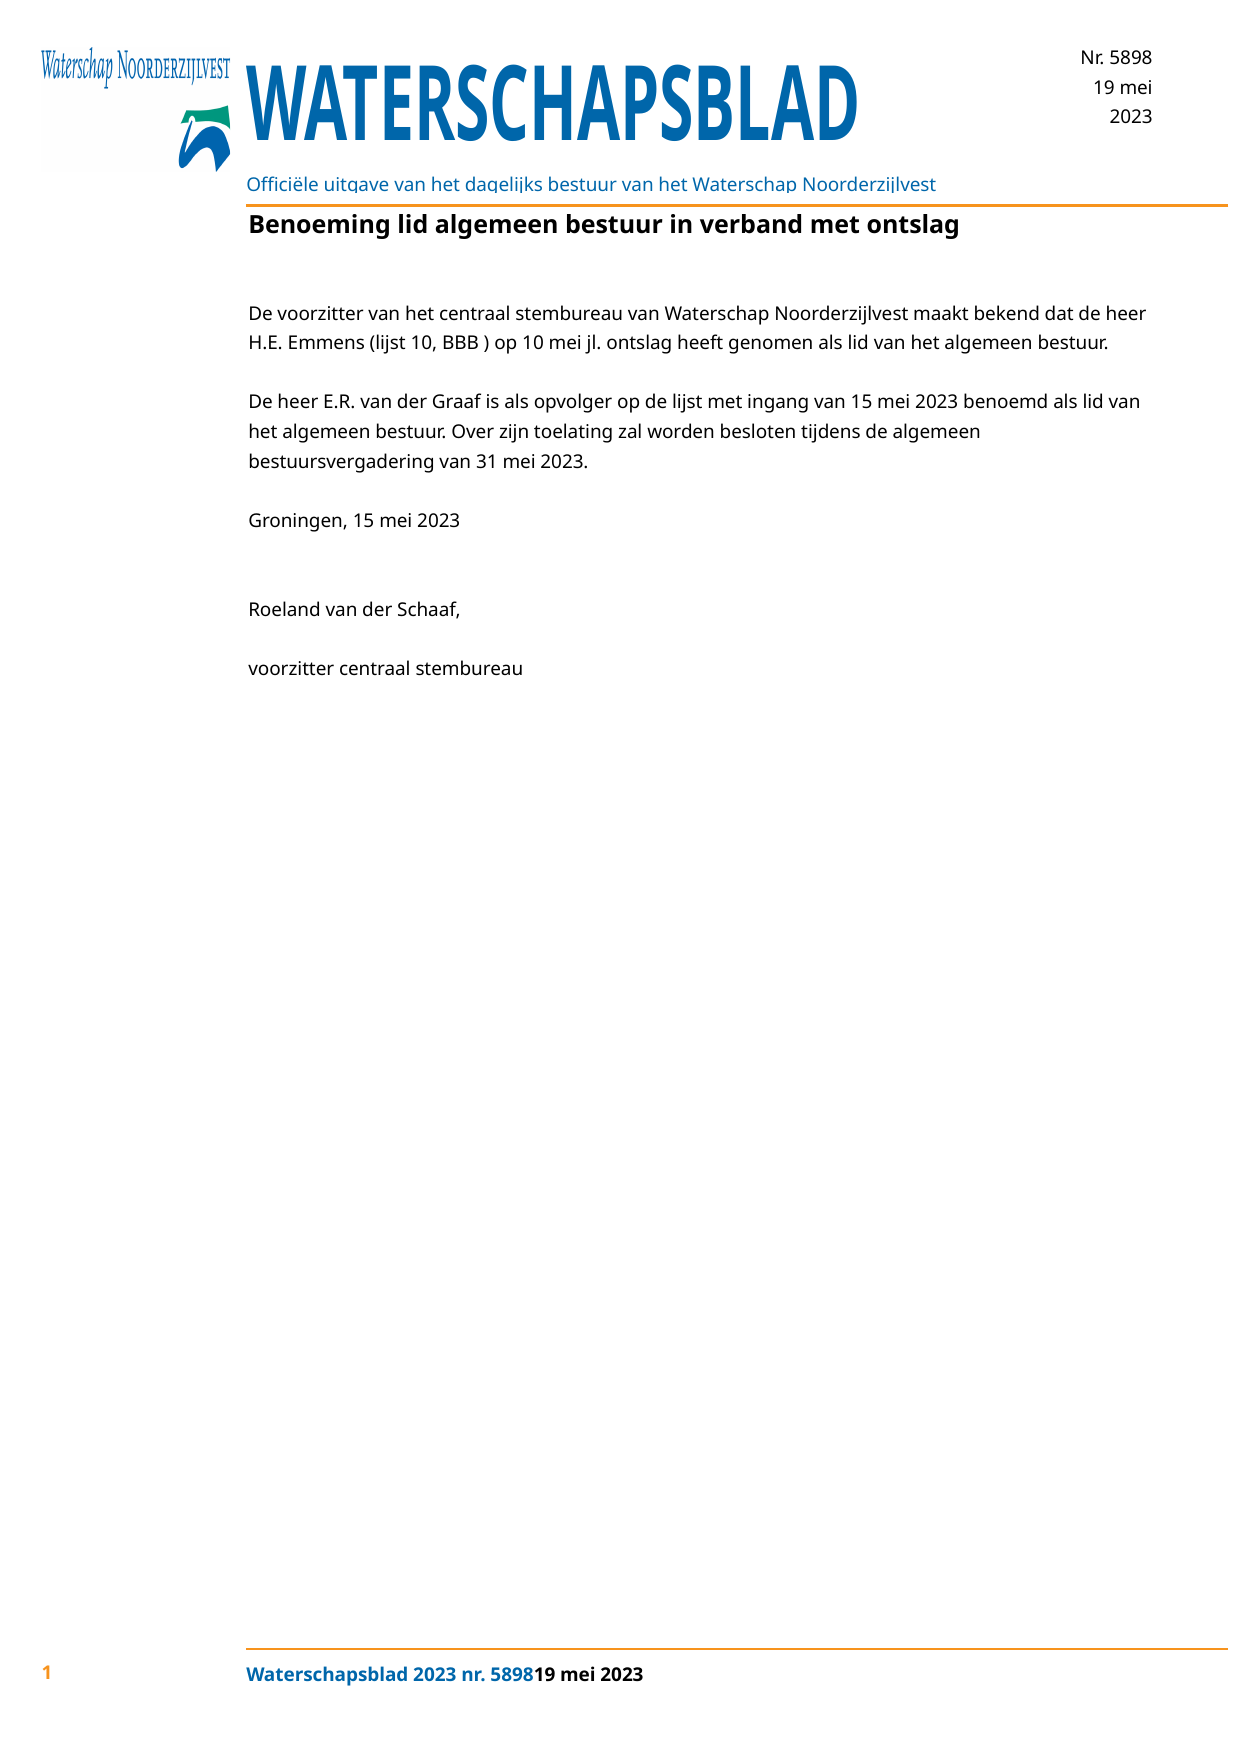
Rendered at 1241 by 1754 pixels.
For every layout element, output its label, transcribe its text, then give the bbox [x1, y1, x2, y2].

text voorzitter centraal stembureau [248, 655, 1152, 681]
picture [41, 47, 231, 172]
text Groningen, 15 mei 2023 [248, 507, 1152, 533]
text Roeland van der Schaaf, [248, 596, 1152, 621]
text De voorzitter van het centraal stembureau van Waterschap Noorderzijlvest maakt bekend dat de heer H.E. Emmens (lijst 10, BBB ) op 10 mei jl. ontslag heeft genomen als lid van het algemeen bestuur. [248, 300, 1152, 355]
text Benoeming lid algemeen bestuur in verband met ontslag [248, 207, 1152, 241]
text De heer E.R. van der Graaf is als opvolger op de lijst met ingang van 15 mei 2023 benoemd als lid van het algemeen bestuur. Over zijn toelating zal worden besloten tijdens de algemeen bestuursvergadering van 31 mei 2023. [248, 389, 1152, 473]
